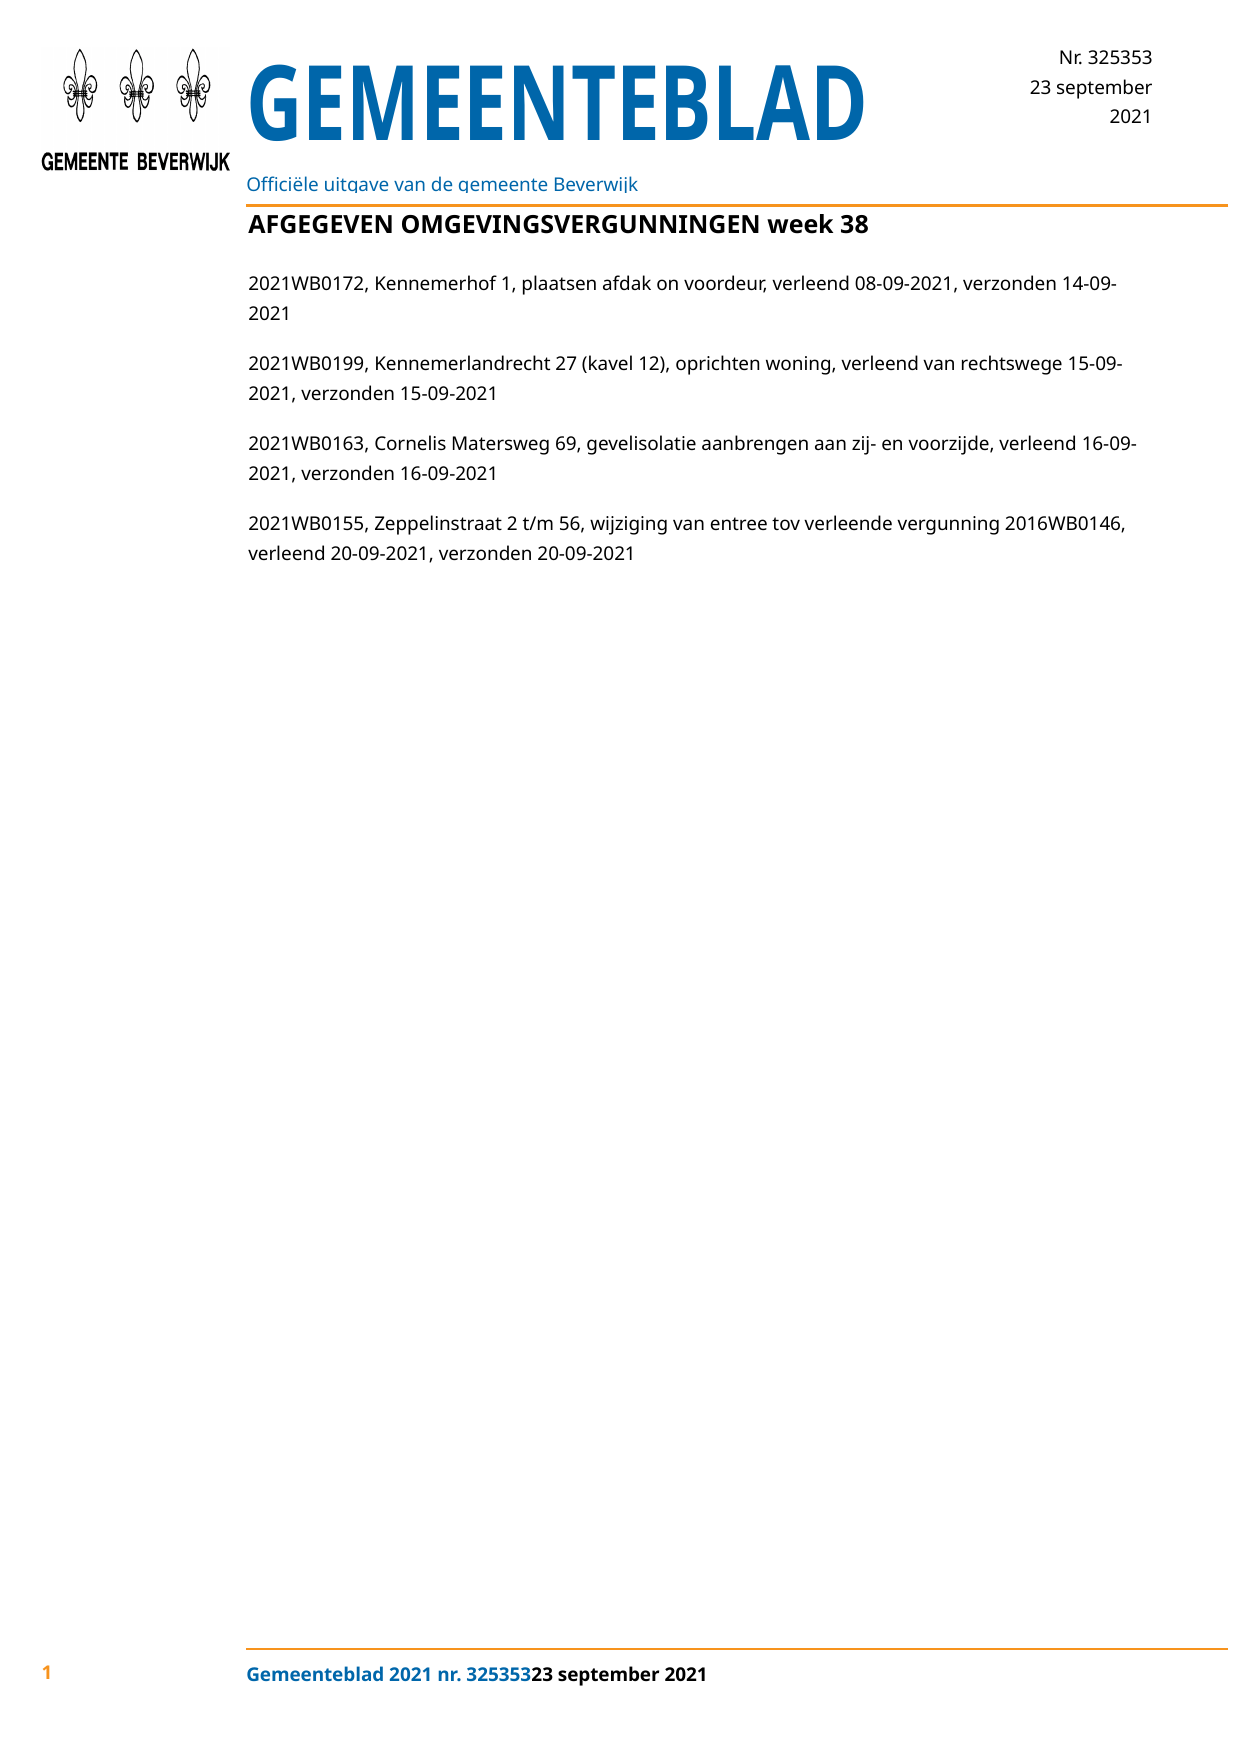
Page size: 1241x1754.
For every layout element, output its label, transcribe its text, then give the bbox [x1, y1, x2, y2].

text 2021WB0199, Kennemerlandrecht 27 (kavel 12), oprichten woning, verleend van rechtswege 15-09-2021, verzonden 15-09-2021 [248, 350, 1152, 406]
text 2021WB0155, Zeppelinstraat 2 t/m 56, wijziging van entree tov verleende vergunning 2016WB0146, verleend 20-09-2021, verzonden 20-09-2021 [248, 510, 1152, 566]
text AFGEGEVEN OMGEVINGSVERGUNNINGEN week 38 [248, 207, 1152, 241]
text 2021WB0163, Cornelis Matersweg 69, gevelisolatie aanbrengen aan zij- en voorzijde, verleend 16-09-2021, verzonden 16-09-2021 [248, 430, 1152, 486]
text 2021WB0172, Kennemerhof 1, plaatsen afdak on voordeur, verleend 08-09-2021, verzonden 14-09-2021 [248, 270, 1152, 326]
picture [41, 47, 231, 172]
